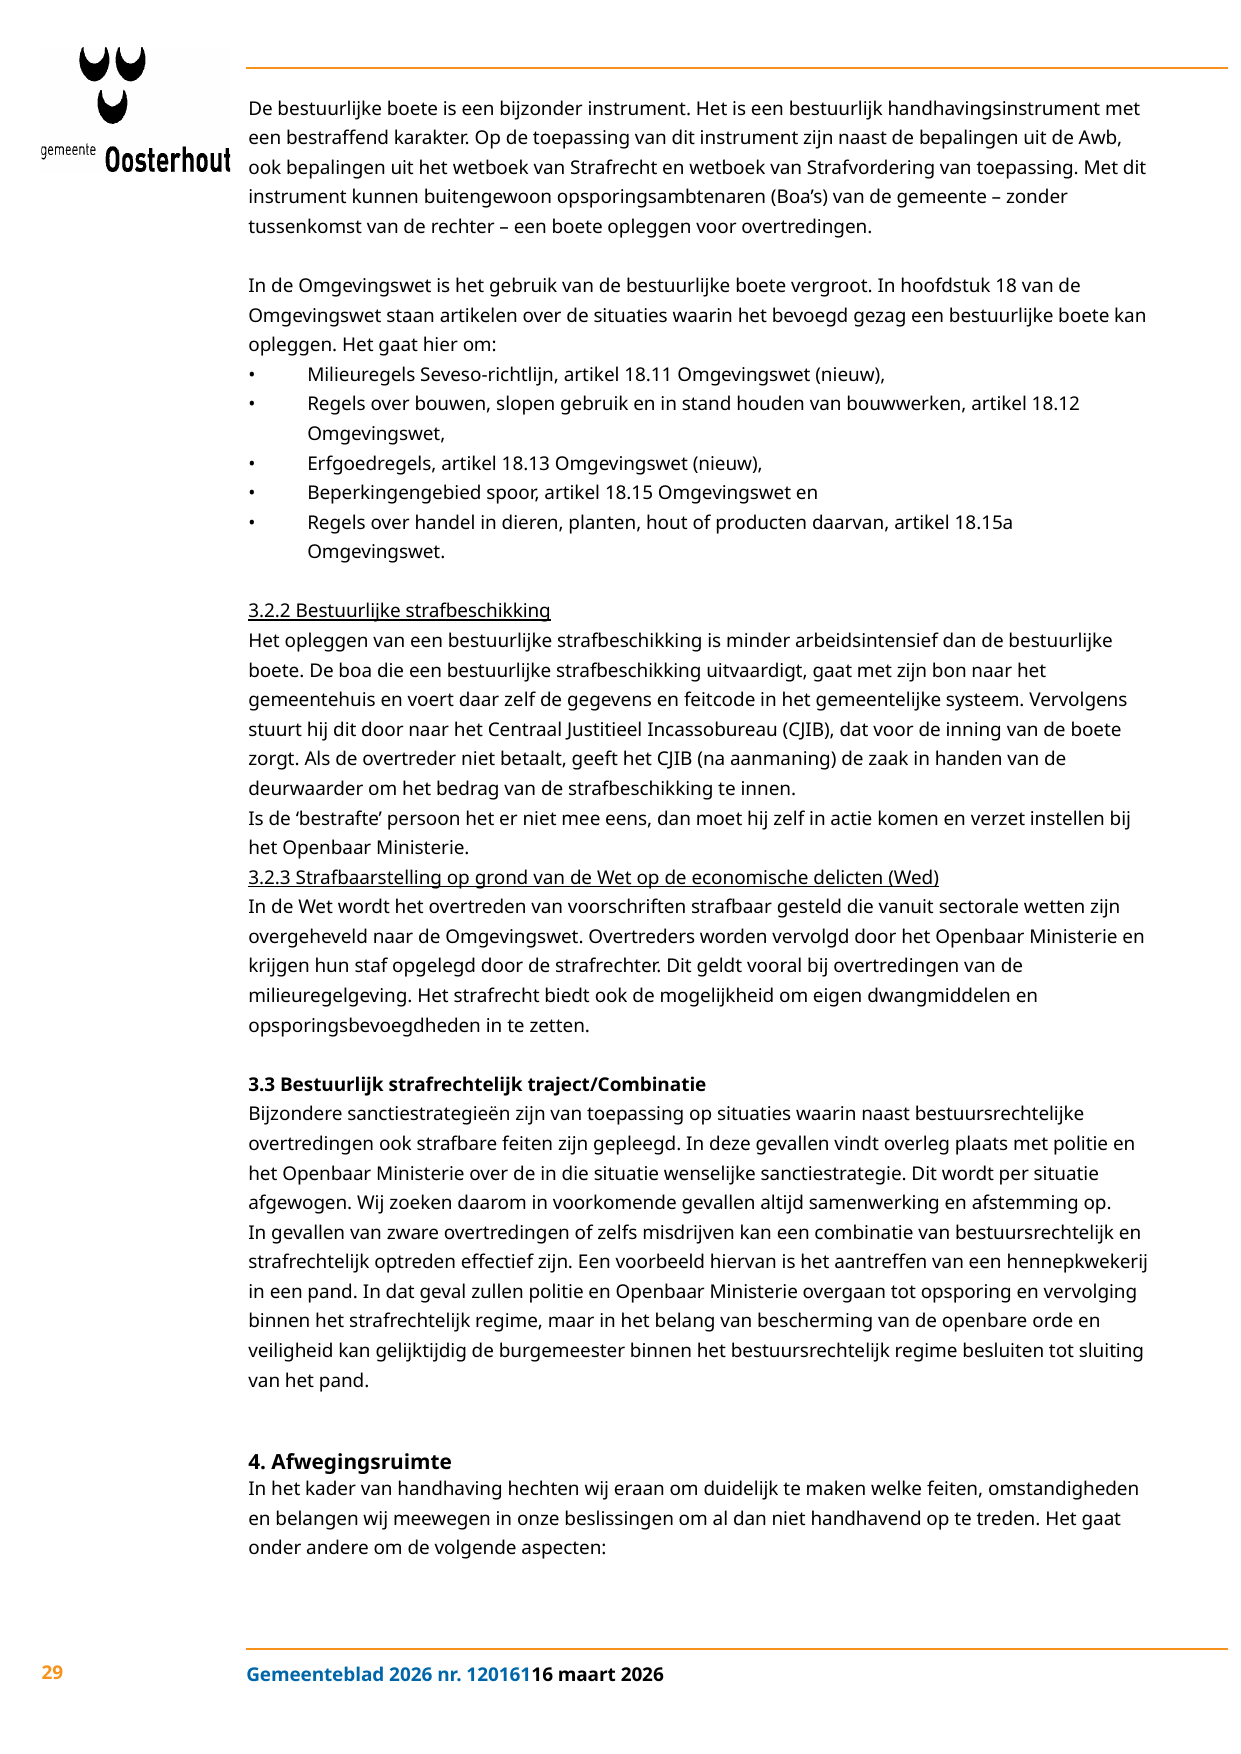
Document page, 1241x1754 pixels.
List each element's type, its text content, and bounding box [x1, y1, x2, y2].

text Bijzondere sanctiestrategieën zijn van toepassing op situaties waarin naast bestuursrechtelijke overtredingen ook strafbare feiten zijn gepleegd. In deze gevallen vindt overleg plaats met politie en het Openbaar Ministerie over de in die situatie wenselijke sanctiestrategie. Dit wordt per situatie afgewogen. Wij zoeken daarom in voorkomende gevallen altijd samenwerking en afstemming op. [248, 1101, 1152, 1215]
list Milieuregels Seveso-richtlijn, artikel 18.11 Omgevingswet (nieuw), [248, 361, 1152, 387]
text In gevallen van zware overtredingen of zelfs misdrijven kan een combinatie van bestuursrechtelijk en strafrechtelijk optreden effectief zijn. Een voorbeeld hiervan is het aantreffen van een hennepkwekerij in een pand. In dat geval zullen politie en Openbaar Ministerie overgaan tot opsporing en vervolging binnen het strafrechtelijk regime, maar in het belang van bescherming van de openbare orde en veiligheid kan gelijktijdig de burgemeester binnen het bestuursrechtelijk regime besluiten tot sluiting van het pand. [248, 1219, 1152, 1393]
list Regels over bouwen, slopen gebruik en in stand houden van bouwwerken, artikel 18.12 Omgevingswet, [248, 391, 1152, 446]
text 4. Afwegingsruimte [248, 1447, 1152, 1475]
text Het opleggen van een bestuurlijke strafbeschikking is minder arbeidsintensief dan de bestuurlijke boete. De boa die een bestuurlijke strafbeschikking uitvaardigt, gaat met zijn bon naar het gemeentehuis en voert daar zelf de gegevens en feitcode in het gemeentelijke systeem. Vervolgens stuurt hij dit door naar het Centraal Justitieel Incassobureau (CJIB), dat voor de inning van de boete zorgt. Als de overtreder niet betaalt, geeft het CJIB (na aanmaning) de zaak in handen van de deurwaarder om het bedrag van de strafbeschikking te innen. [248, 627, 1152, 801]
text In de Wet wordt het overtreden van voorschriften strafbaar gesteld die vanuit sectorale wetten zijn overgeheveld naar de Omgevingswet. Overtreders worden vervolgd door het Openbaar Ministerie en krijgen hun staf opgelegd door de strafrechter. Dit geldt vooral bij overtredingen van de milieuregelgeving. Het strafrecht biedt ook de mogelijkheid om eigen dwangmiddelen en opsporingsbevoegdheden in te zetten. [248, 893, 1152, 1038]
text De bestuurlijke boete is een bijzonder instrument. Het is een bestuurlijk handhavingsinstrument met een bestraffend karakter. Op de toepassing van dit instrument zijn naast de bepalingen uit de Awb, ook bepalingen uit het wetboek van Strafrecht en wetboek van Strafvordering van toepassing. Met dit instrument kunnen buitengewoon opsporingsambtenaren (Boa’s) van de gemeente – zonder tussenkomst van de rechter – een boete opleggen voor overtredingen. [248, 95, 1152, 239]
text In het kader van handhaving hechten wij eraan om duidelijk te maken welke feiten, omstandigheden en belangen wij meewegen in onze beslissingen om al dan niet handhavend op te treden. Het gaat onder andere om de volgende aspecten: [248, 1475, 1152, 1560]
text 3.3 Bestuurlijk strafrechtelijk traject/Combinatie [248, 1071, 1152, 1097]
text Is de ‘bestrafte’ persoon het er niet mee eens, dan moet hij zelf in actie komen en verzet instellen bij het Openbaar Ministerie. [248, 805, 1152, 860]
list Beperkingengebied spoor, artikel 18.15 Omgevingswet en [248, 479, 1152, 505]
list Regels over handel in dieren, planten, hout of producten daarvan, artikel 18.15a Omgevingswet. [248, 509, 1152, 564]
text In de Omgevingswet is het gebruik van de bestuurlijke boete vergroot. In hoofdstuk 18 van de Omgevingswet staan artikelen over de situaties waarin het bevoegd gezag een bestuurlijke boete kan opleggen. Het gaat hier om: [248, 272, 1152, 357]
picture [41, 47, 231, 172]
list Erfgoedregels, artikel 18.13 Omgevingswet (nieuw), [248, 450, 1152, 476]
text 3.2.2 Bestuurlijke strafbeschikking [248, 598, 1152, 623]
text 3.2.3 Strafbaarstelling op grond van de Wet op de economische delicten (Wed) [248, 864, 1152, 890]
